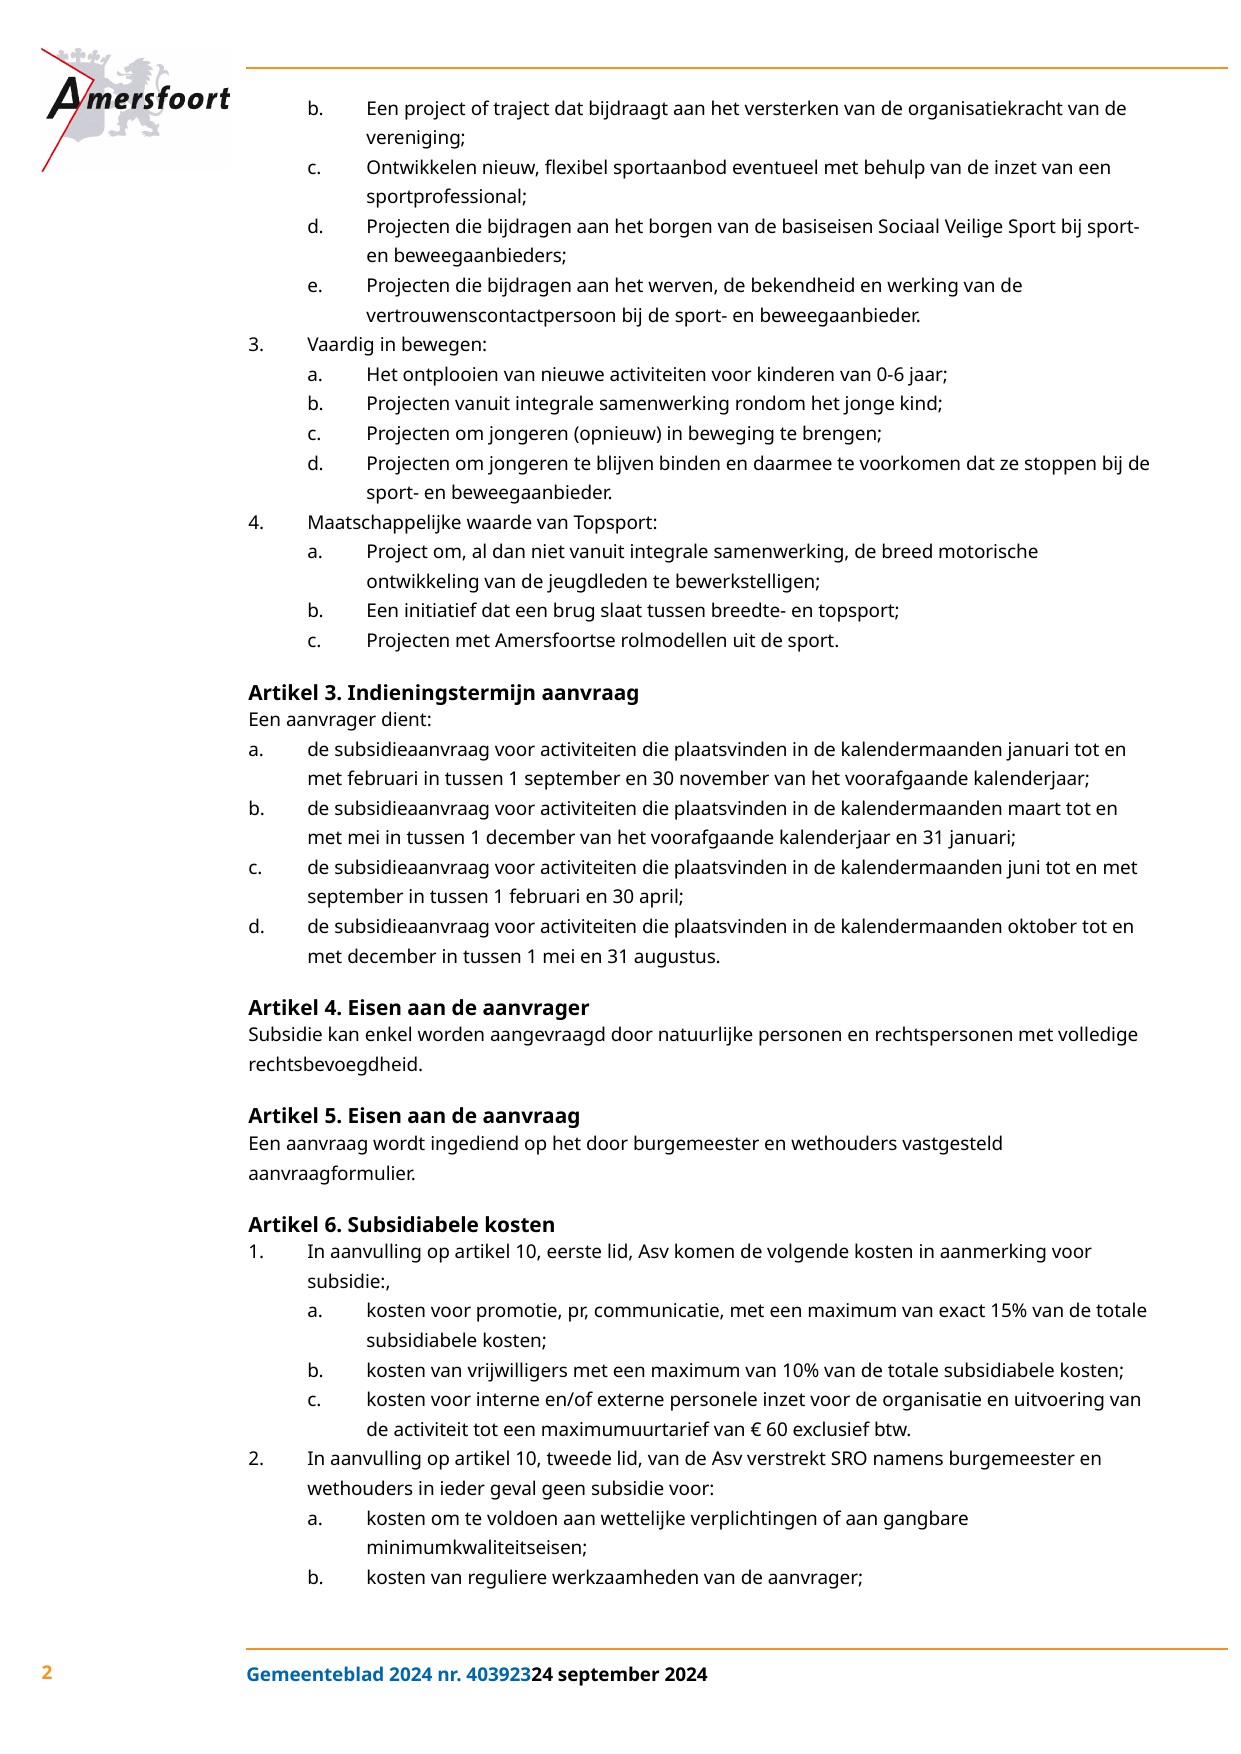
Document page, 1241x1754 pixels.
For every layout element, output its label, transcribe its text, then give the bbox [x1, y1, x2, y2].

list de subsidieaanvraag voor activiteiten die plaatsvinden in de kalendermaanden januari tot en met februari in tussen 1 september en 30 november van het voorafgaande kalenderjaar; [248, 736, 1152, 791]
list kosten van reguliere werkzaamheden van de aanvrager; [307, 1564, 1152, 1590]
text Artikel 6. Subsidiabele kosten [248, 1210, 1152, 1238]
list Projecten die bijdragen aan het borgen van de basiseisen Sociaal Veilige Sport bij sport- en beweegaanbieders; [307, 213, 1152, 268]
list Een initiatief dat een brug slaat tussen breedte- en topsport; [307, 598, 1152, 623]
list kosten voor promotie, pr, communicatie, met een maximum van exact 15% van de totale subsidiabele kosten; [307, 1298, 1152, 1353]
list kosten voor interne en/of externe personele inzet voor de organisatie en uitvoering van de activiteit tot een maximumuurtarief van € 60 exclusief btw. [307, 1386, 1152, 1442]
list de subsidieaanvraag voor activiteiten die plaatsvinden in de kalendermaanden maart tot en met mei in tussen 1 december van het voorafgaande kalenderjaar en 31 januari; [248, 795, 1152, 850]
list Projecten om jongeren (opnieuw) in beweging te brengen; [307, 420, 1152, 446]
list Maatschappelijke waarde van Topsport: [248, 509, 1152, 535]
picture [41, 47, 231, 172]
list In aanvulling op artikel 10, eerste lid, Asv komen de volgende kosten in aanmerking voor subsidie:, [248, 1238, 1152, 1294]
list Ontwikkelen nieuw, flexibel sportaanbod eventueel met behulp van de inzet van een sportprofessional; [307, 154, 1152, 209]
list Projecten vanuit integrale samenwerking rondom het jonge kind; [307, 391, 1152, 416]
list Project om, al dan niet vanuit integrale samenwerking, de breed motorische ontwikkeling van de jeugdleden te bewerkstelligen; [307, 538, 1152, 594]
list Projecten die bijdragen aan het werven, de bekendheid en werking van de vertrouwenscontactpersoon bij de sport- en beweegaanbieder. [307, 272, 1152, 328]
text Artikel 3. Indieningstermijn aanvraag [248, 678, 1152, 706]
list In aanvulling op artikel 10, tweede lid, van de Asv verstrekt SRO namens burgemeester en wethouders in ieder geval geen subsidie voor: [248, 1446, 1152, 1501]
text Een aanvraag wordt ingediend op het door burgemeester en wethouders vastgesteld aanvraagformulier. [248, 1130, 1152, 1185]
text Artikel 4. Eisen aan de aanvrager [248, 993, 1152, 1022]
text Subsidie kan enkel worden aangevraagd door natuurlijke personen en rechtspersonen met volledige rechtsbevoegdheid. [248, 1022, 1152, 1077]
list Vaardig in bewegen: [248, 331, 1152, 357]
list Het ontplooien van nieuwe activiteiten voor kinderen van 0-6 jaar; [307, 361, 1152, 387]
list kosten van vrijwilligers met een maximum van 10% van de totale subsidiabele kosten; [307, 1357, 1152, 1383]
list Projecten met Amersfoortse rolmodellen uit de sport. [307, 627, 1152, 653]
list de subsidieaanvraag voor activiteiten die plaatsvinden in de kalendermaanden oktober tot en met december in tussen 1 mei en 31 augustus. [248, 913, 1152, 968]
text Artikel 5. Eisen aan de aanvraag [248, 1102, 1152, 1130]
text Een aanvrager dient: [248, 706, 1152, 732]
list Een project of traject dat bijdraagt aan het versterken van de organisatiekracht van de vereniging; [307, 95, 1152, 150]
list kosten om te voldoen aan wettelijke verplichtingen of aan gangbare minimumkwaliteitseisen; [307, 1505, 1152, 1560]
list de subsidieaanvraag voor activiteiten die plaatsvinden in de kalendermaanden juni tot en met september in tussen 1 februari en 30 april; [248, 854, 1152, 909]
list Projecten om jongeren te blijven binden en daarmee te voorkomen dat ze stoppen bij de sport- en beweegaanbieder. [307, 450, 1152, 505]
